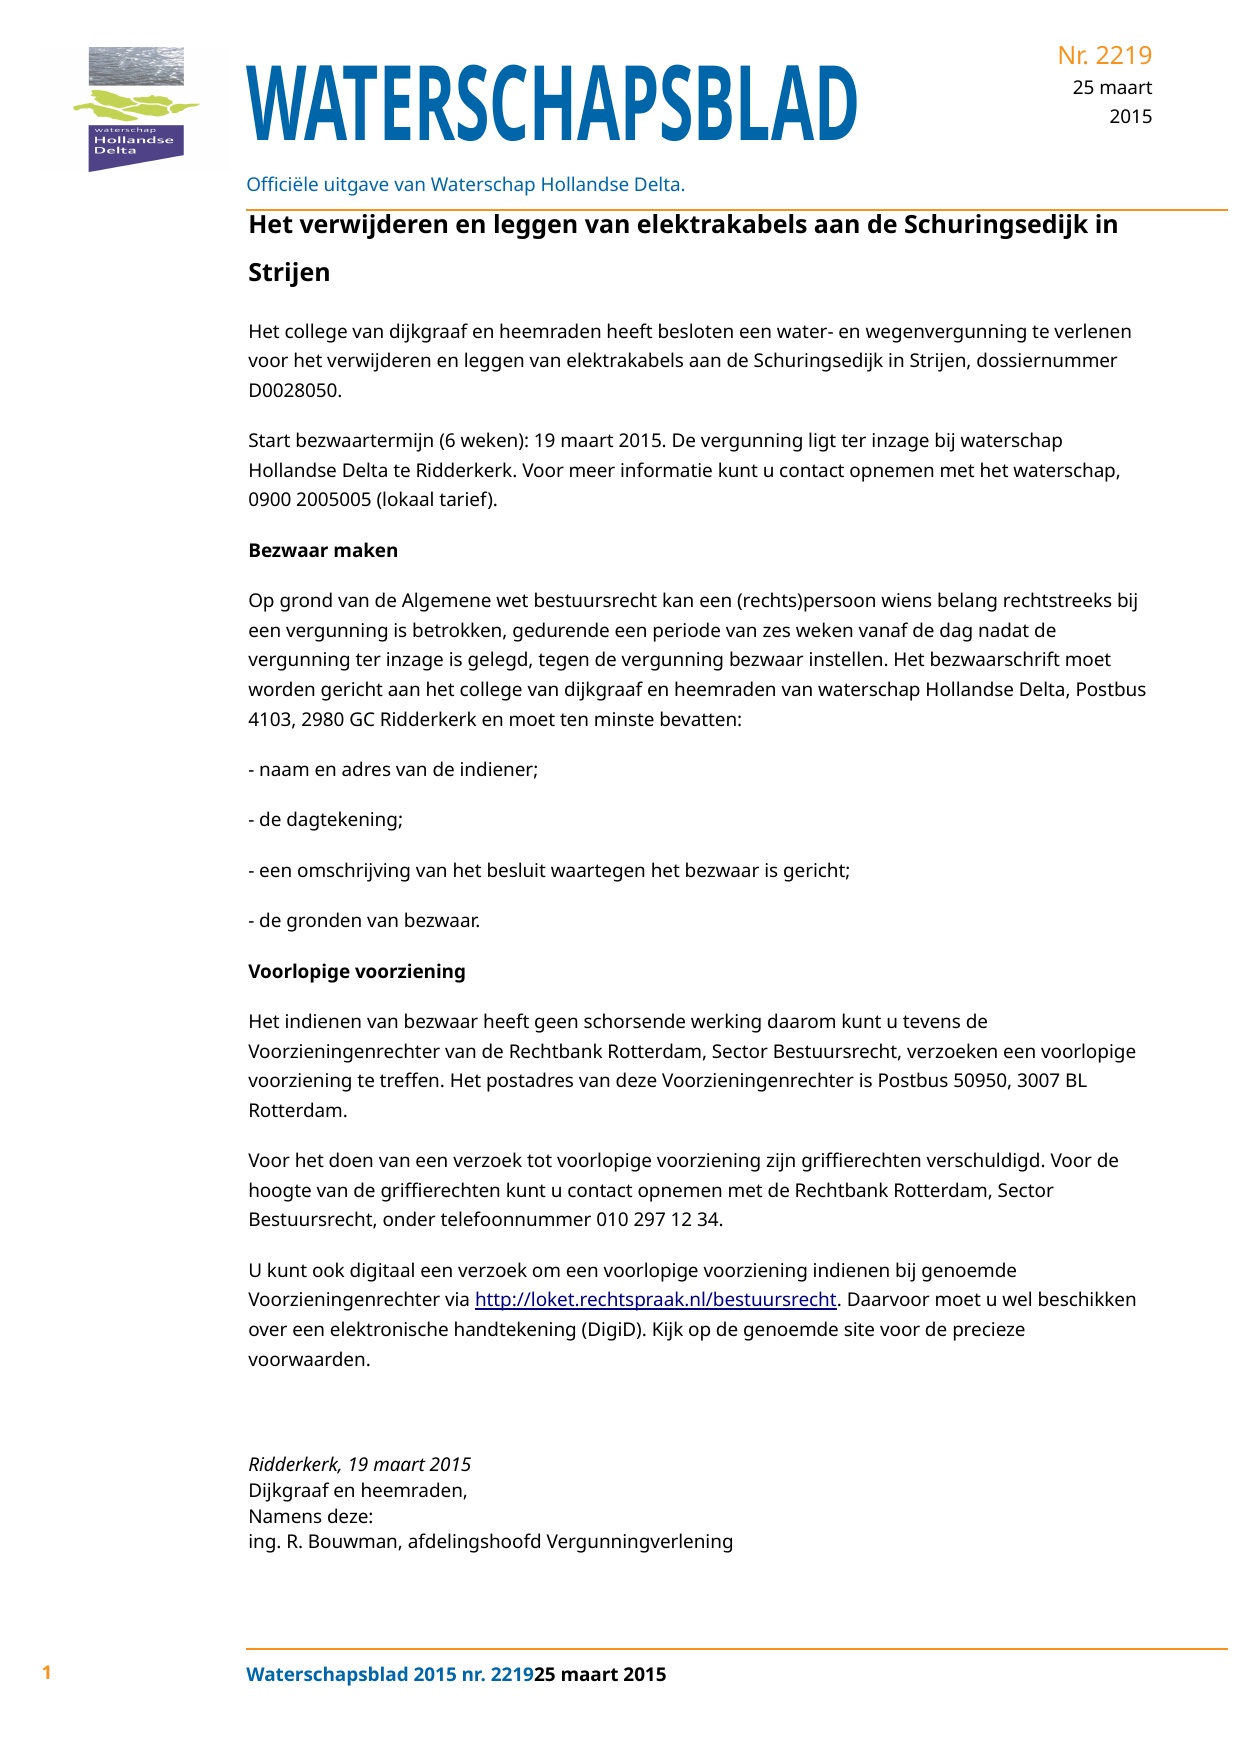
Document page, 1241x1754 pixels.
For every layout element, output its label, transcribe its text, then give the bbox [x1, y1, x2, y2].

text Bezwaar maken [248, 537, 1152, 563]
text - naam en adres van de indiener; [248, 756, 1152, 782]
text - de gronden van bezwaar. [248, 907, 1152, 933]
text U kunt ook digitaal een verzoek om een voorlopige voorziening indienen bij genoemde Voorzieningenrechter via http://loket.rechtspraak.nl/bestuursrecht. Daarvoor moet u wel beschikken over een elektronische handtekening (DigiD). Kijk op de genoemde site voor de precieze voorwaarden. [248, 1257, 1152, 1372]
text Het indienen van bezwaar heeft geen schorsende werking daarom kunt u tevens de Voorzieningenrechter van de Rechtbank Rotterdam, Sector Bestuursrecht, verzoeken een voorlopige voorziening te treffen. Het postadres van deze Voorzieningenrechter is Postbus 50950, 3007 BL Rotterdam. [248, 1008, 1152, 1123]
text Namens deze: [248, 1503, 1152, 1529]
text Op grond van de Algemene wet bestuursrecht kan een (rechts)persoon wiens belang rechtstreeks bij een vergunning is betrokken, gedurende een periode van zes weken vanaf de dag nadat de vergunning ter inzage is gelegd, tegen de vergunning bezwaar instellen. Het bezwaarschrift moet worden gericht aan het college van dijkgraaf en heemraden van waterschap Hollandse Delta, Postbus 4103, 2980 GC Ridderkerk en moet ten minste bevatten: [248, 587, 1152, 732]
text Start bezwaartermijn (6 weken): 19 maart 2015. De vergunning ligt ter inzage bij waterschap Hollandse Delta te Ridderkerk. Voor meer informatie kunt u contact opnemen met het waterschap, 0900 2005005 (lokaal tarief). [248, 427, 1152, 512]
text ing. R. Bouwman, afdelingshoofd Vergunningverlening [248, 1529, 1152, 1554]
text - de dagtekening; [248, 807, 1152, 832]
text Ridderkerk, 19 maart 2015 [248, 1452, 1152, 1477]
text - een omschrijving van het besluit waartegen het bezwaar is gericht; [248, 857, 1152, 883]
text Het verwijderen en leggen van elektrakabels aan de Schuringsedijk in Strijen [248, 211, 1152, 288]
text Voor het doen van een verzoek tot voorlopige voorziening zijn griffierechten verschuldigd. Voor de hoogte van de griffierechten kunt u contact opnemen met de Rechtbank Rotterdam, Sector Bestuursrecht, onder telefoonnummer 010 297 12 34. [248, 1147, 1152, 1232]
text Het college van dijkgraaf en heemraden heeft besloten een water- en wegenvergunning te verlenen voor het verwijderen en leggen van elektrakabels aan de Schuringsedijk in Strijen, dossiernummer D0028050. [248, 318, 1152, 403]
text Voorlopige voorziening [248, 958, 1152, 984]
picture [41, 47, 231, 172]
text Dijkgraaf en heemraden, [248, 1477, 1152, 1503]
